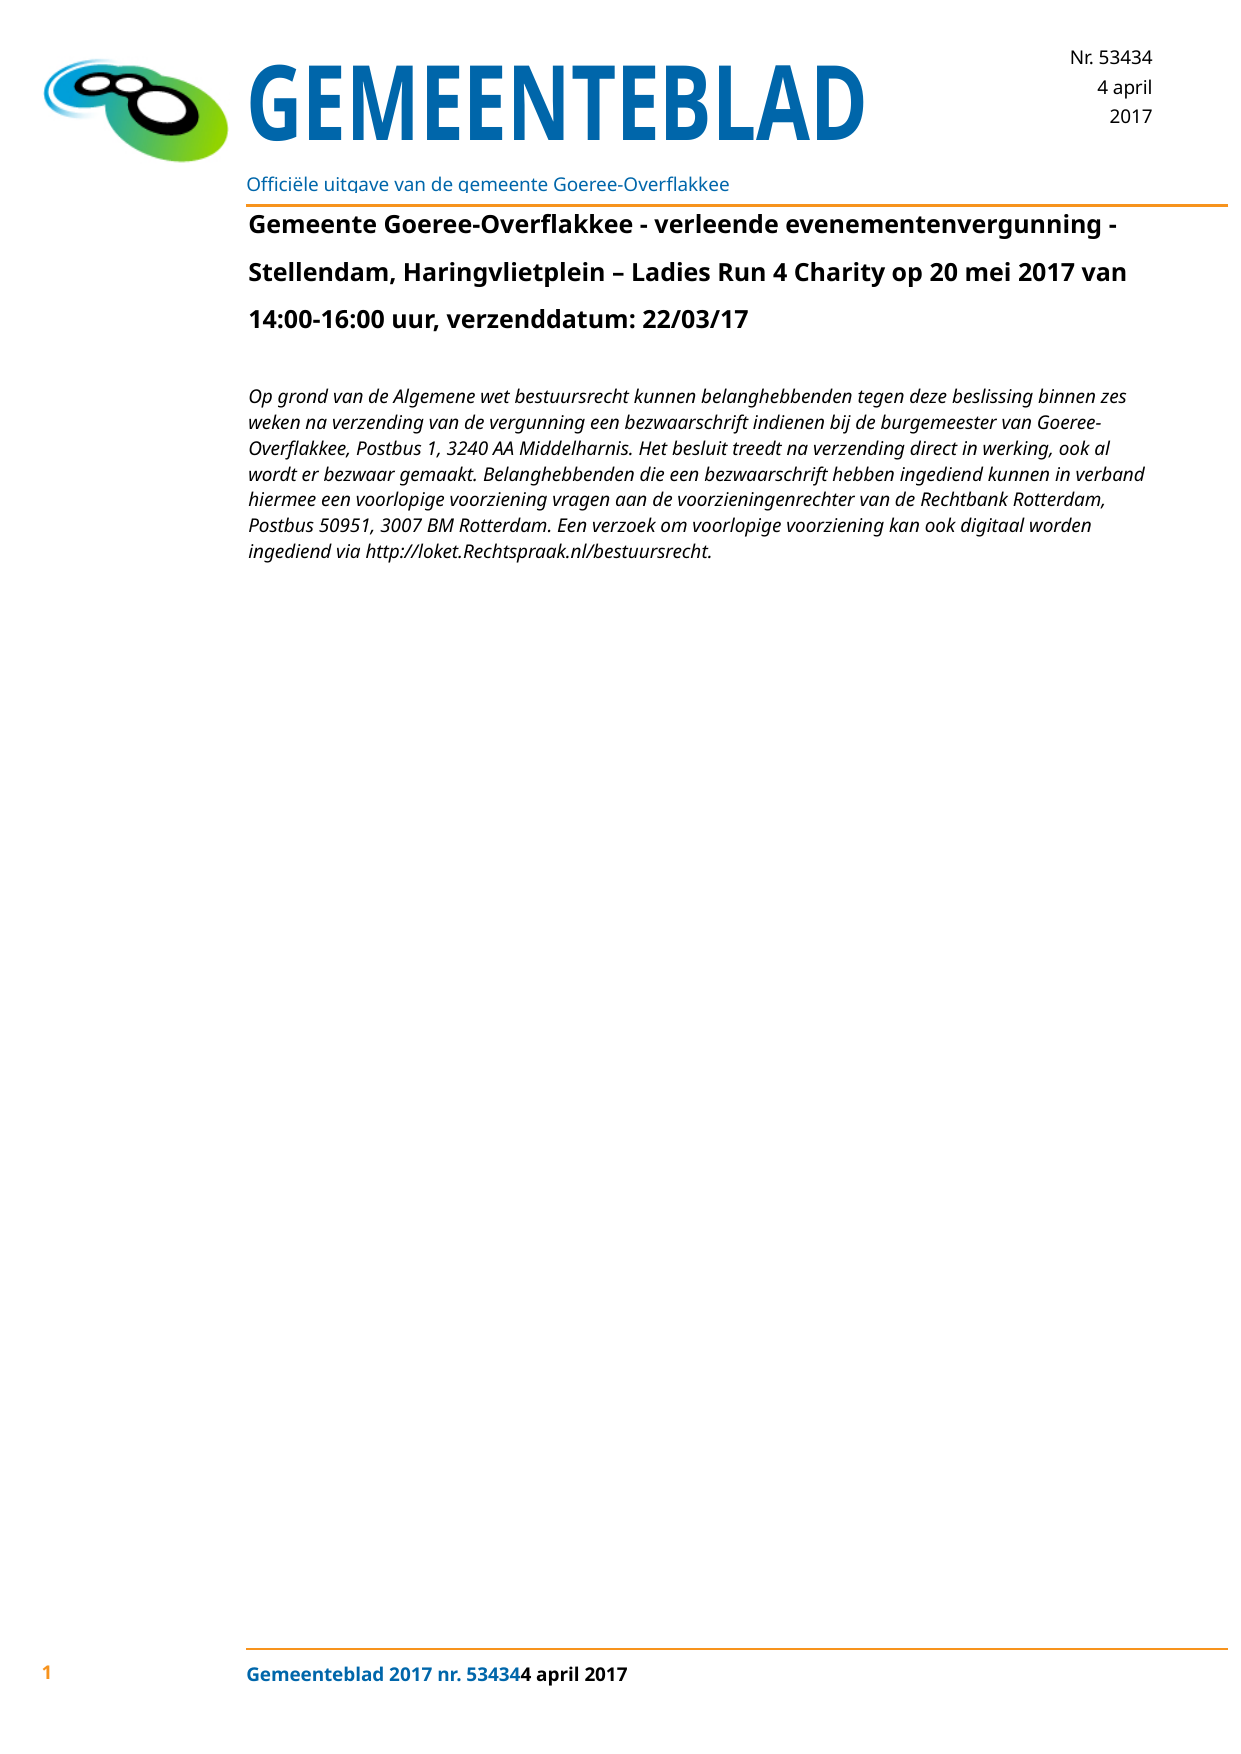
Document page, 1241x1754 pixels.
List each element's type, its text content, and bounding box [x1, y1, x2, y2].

text Gemeente Goeree-Overflakkee - verleende evenementenvergunning - Stellendam, Haringvlietplein – Ladies Run 4 Charity op 20 mei 2017 van 14:00-16:00 uur, verzenddatum: 22/03/17 [248, 207, 1152, 336]
picture [41, 47, 231, 172]
text Op grond van de Algemene wet bestuursrecht kunnen belanghebbenden tegen deze beslissing binnen zes weken na verzending van de vergunning een bezwaarschrift indienen bij de burgemeester van Goeree-Overflakkee, Postbus 1, 3240 AA Middelharnis. Het besluit treedt na verzending direct in werking, ook al wordt er bezwaar gemaakt. Belanghebbenden die een bezwaarschrift hebben ingediend kunnen in verband hiermee een voorlopige voorziening vragen aan de voorzieningenrechter van de Rechtbank Rotterdam, Postbus 50951, 3007 BM Rotterdam. Een verzoek om voorlopige voorziening kan ook digitaal worden ingediend via http://loket.Rechtspraak.nl/bestuursrecht. [248, 384, 1152, 564]
